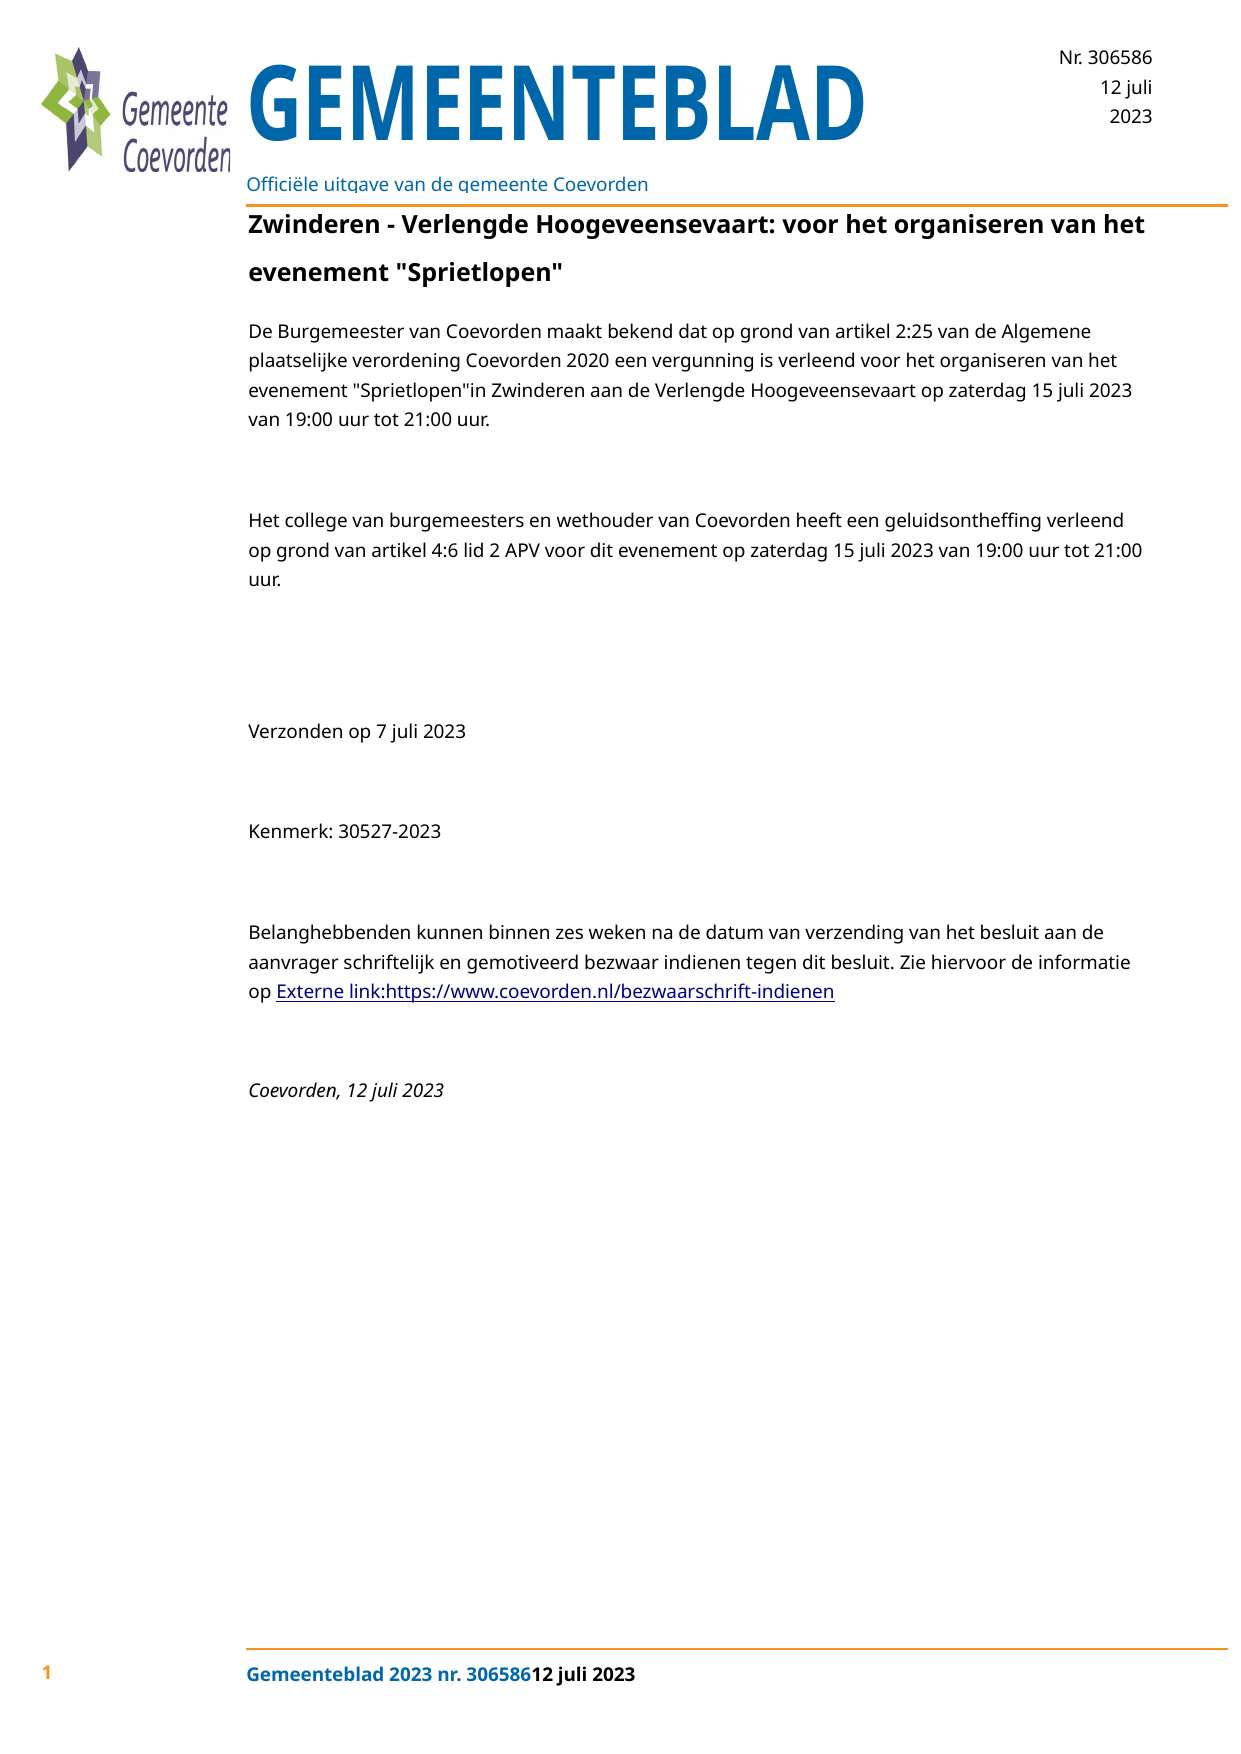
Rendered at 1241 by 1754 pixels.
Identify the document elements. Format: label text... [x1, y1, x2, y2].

text Belanghebbenden kunnen binnen zes weken na de datum van verzending van het besluit aan de aanvrager schriftelijk en gemotiveerd bezwaar indienen tegen dit besluit. Zie hiervoor de informatie op Externe link:https://www.coevorden.nl/bezwaarschrift-indienen [248, 919, 1152, 1004]
text Kenmerk: 30527-2023 [248, 819, 1152, 844]
text Zwinderen - Verlengde Hoogeveensevaart: voor het organiseren van het evenement "Sprietlopen" [248, 207, 1152, 288]
text De Burgemeester van Coevorden maakt bekend dat op grond van artikel 2:25 van de Algemene plaatselijke verordening Coevorden 2020 een vergunning is verleend voor het organiseren van het evenement "Sprietlopen"in Zwinderen aan de Verlengde Hoogeveensevaart op zaterdag 15 juli 2023 van 19:00 uur tot 21:00 uur. [248, 318, 1152, 432]
text Het college van burgemeesters en wethouder van Coevorden heeft een geluidsontheffing verleend op grond van artikel 4:6 lid 2 APV voor dit evenement op zaterdag 15 juli 2023 van 19:00 uur tot 21:00 uur. [248, 507, 1152, 592]
text Coevorden, 12 juli 2023 [248, 1077, 1152, 1103]
text Verzonden op 7 juli 2023 [248, 718, 1152, 744]
picture [41, 47, 231, 172]
